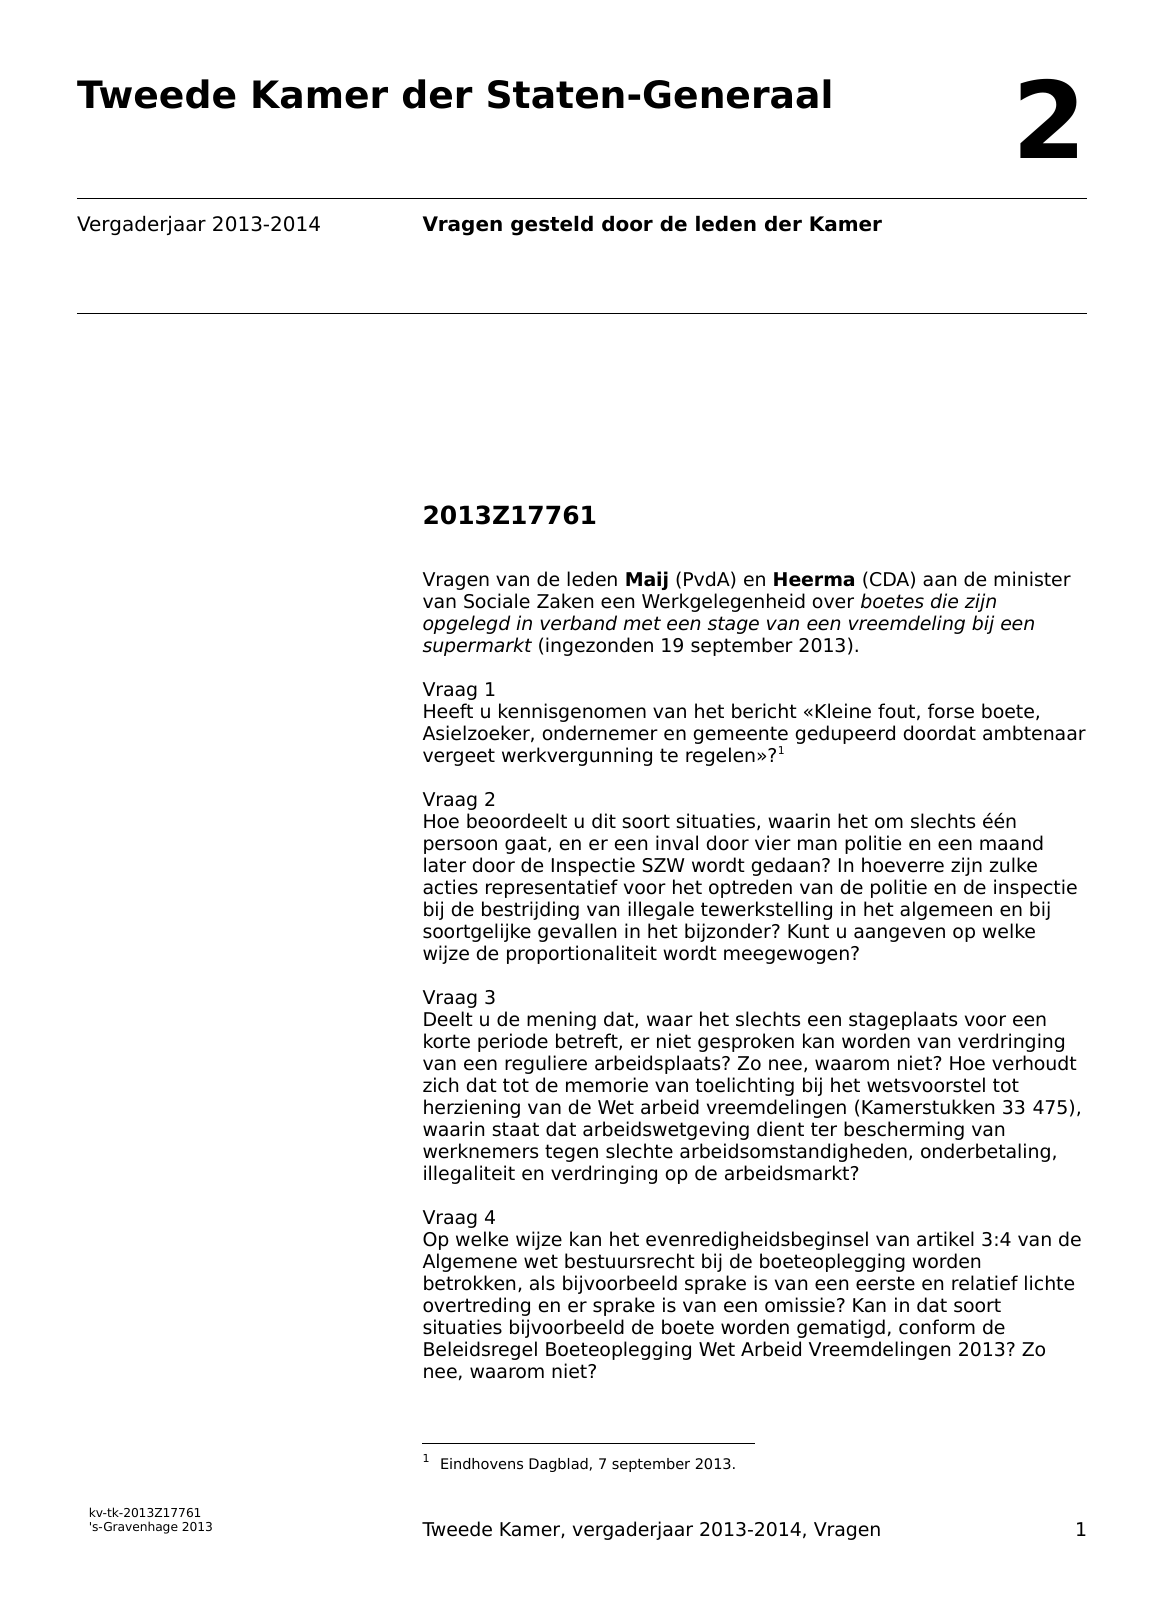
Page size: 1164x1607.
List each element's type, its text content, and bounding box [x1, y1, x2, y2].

table_header 2 [886, 59, 1087, 198]
text Vraag 1 [422, 679, 1087, 701]
text Eindhovens Dagblad, 7 september 2013. [422, 1452, 1087, 1474]
text Vraag 3 [422, 987, 1087, 1009]
text Op welke wijze kan het evenredigheidsbeginsel van artikel 3:4 van de Algemene wet bestuursrecht bij de boeteoplegging worden betrokken, als bijvoorbeeld sprake is van een eerste en relatief lichte overtreding en er sprake is van een omissie? Kan in dat soort situaties bijvoorbeeld de boete worden gematigd, conform de Beleidsregel Boeteoplegging Wet Arbeid Vreemdelingen 2013? Zo nee, waarom niet? [422, 1229, 1087, 1383]
text 's-Gravenhage 2013 [88, 1520, 323, 1534]
text kv-tk-2013Z17761 [88, 1506, 323, 1520]
text Hoe beoordeelt u dit soort situaties, waarin het om slechts één persoon gaat, en er een inval door vier man politie en een maand later door de Inspectie SZW wordt gedaan? In hoeverre zijn zulke acties representatief voor het optreden van de politie en de inspectie bij de bestrijding van illegale tewerkstelling in het algemeen en bij soortgelijke gevallen in het bijzonder? Kunt u aangeven op welke wijze de proportionaliteit wordt meegewogen? [422, 811, 1087, 965]
text Vraag 2 [422, 789, 1087, 811]
table_cell Vragen gesteld door de leden der Kamer [422, 199, 1087, 313]
text 2013Z17761 [422, 501, 1087, 531]
text Vragen van de leden Maij (PvdA) en Heerma (CDA) aan de minister van Sociale Zaken een Werkgelegenheid over boetes die zijn opgelegd in verband met een stage van een vreemdeling bij een supermarkt (ingezonden 19 september 2013). [422, 569, 1087, 657]
text Vraag 4 [422, 1207, 1087, 1229]
table_header Tweede Kamer der Staten-Generaal [77, 59, 886, 198]
table_cell Vergaderjaar 2013-2014 [77, 199, 422, 313]
text Deelt u de mening dat, waar het slechts een stageplaats voor een korte periode betreft, er niet gesproken kan worden van verdringing van een reguliere arbeidsplaats? Zo nee, waarom niet? Hoe verhoudt zich dat tot de memorie van toelichting bij het wetsvoorstel tot herziening van de Wet arbeid vreemdelingen (Kamerstukken 33 475), waarin staat dat arbeidswetgeving dient ter bescherming van werknemers tegen slechte arbeidsomstandigheden, onderbetaling, illegaliteit en verdringing op de arbeidsmarkt? [422, 1009, 1087, 1185]
text Heeft u kennisgenomen van het bericht «Kleine fout, forse boete, Asielzoeker, ondernemer en gemeente gedupeerd doordat ambtenaar vergeet werkvergunning te regelen»? [422, 701, 1087, 767]
